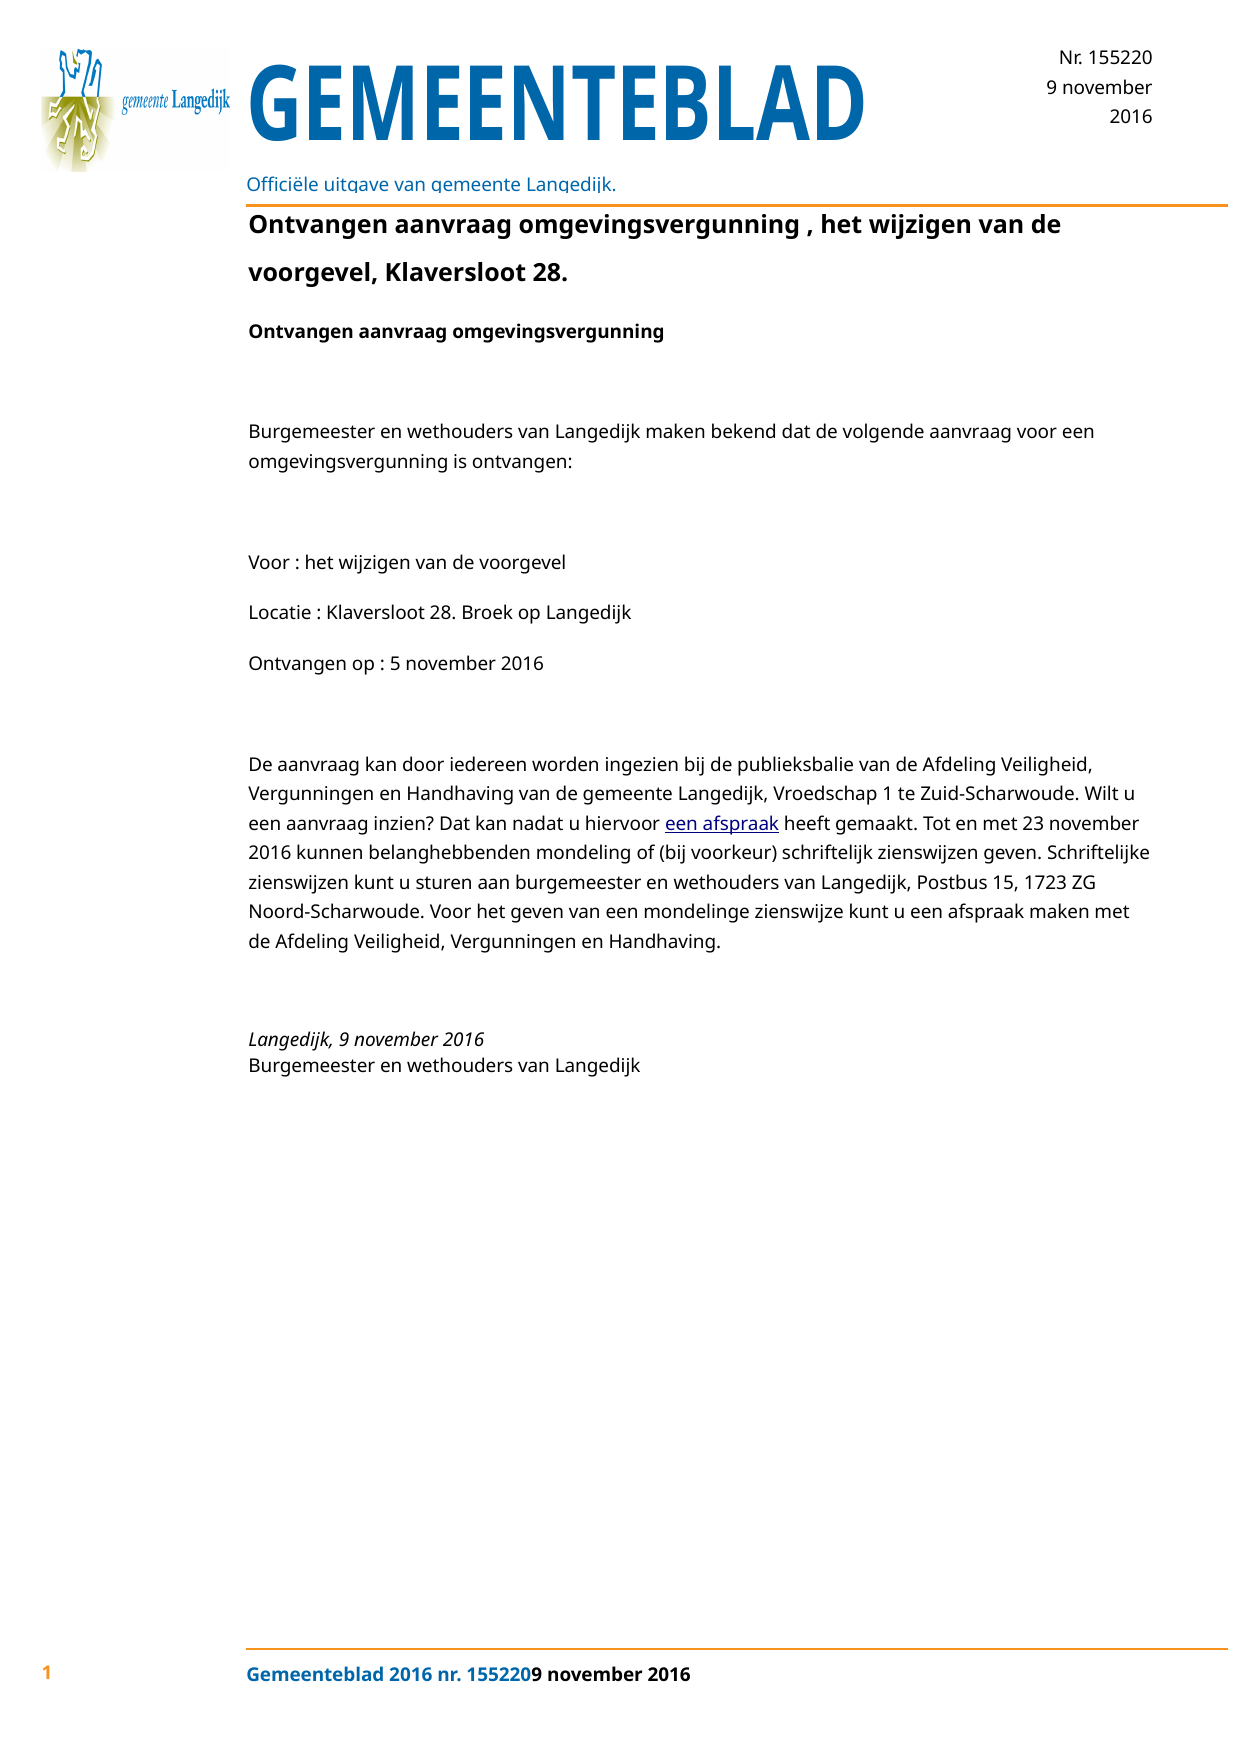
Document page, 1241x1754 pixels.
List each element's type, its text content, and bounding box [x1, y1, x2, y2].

text De aanvraag kan door iedereen worden ingezien bij de publieksbalie van de Afdeling Veiligheid, Vergunningen en Handhaving van de gemeente Langedijk, Vroedschap 1 te Zuid-Scharwoude. Wilt u een aanvraag inzien? Dat kan nadat u hiervoor een afspraak heeft gemaakt. Tot en met 23 november 2016 kunnen belanghebbenden mondeling of (bij voorkeur) schriftelijk zienswijzen geven. Schriftelijke zienswijzen kunt u sturen aan burgemeester en wethouders van Langedijk, Postbus 15, 1723 ZG Noord-Scharwoude. Voor het geven van een mondelinge zienswijze kunt u een afspraak maken met de Afdeling Veiligheid, Vergunningen en Handhaving. [248, 751, 1152, 954]
text Langedijk, 9 november 2016 [248, 1027, 1152, 1052]
text Ontvangen aanvraag omgevingsvergunning , het wijzigen van de voorgevel, Klaversloot 28. [248, 207, 1152, 288]
text Burgemeester en wethouders van Langedijk [248, 1052, 1152, 1078]
text Burgemeester en wethouders van Langedijk maken bekend dat de volgende aanvraag voor een omgevingsvergunning is ontvangen: [248, 419, 1152, 474]
text Locatie : Klaversloot 28. Broek op Langedijk [248, 599, 1152, 625]
picture [41, 47, 231, 172]
text Ontvangen op : 5 november 2016 [248, 650, 1152, 676]
text Voor : het wijzigen van de voorgevel [248, 549, 1152, 575]
text Ontvangen aanvraag omgevingsvergunning [248, 318, 1152, 344]
